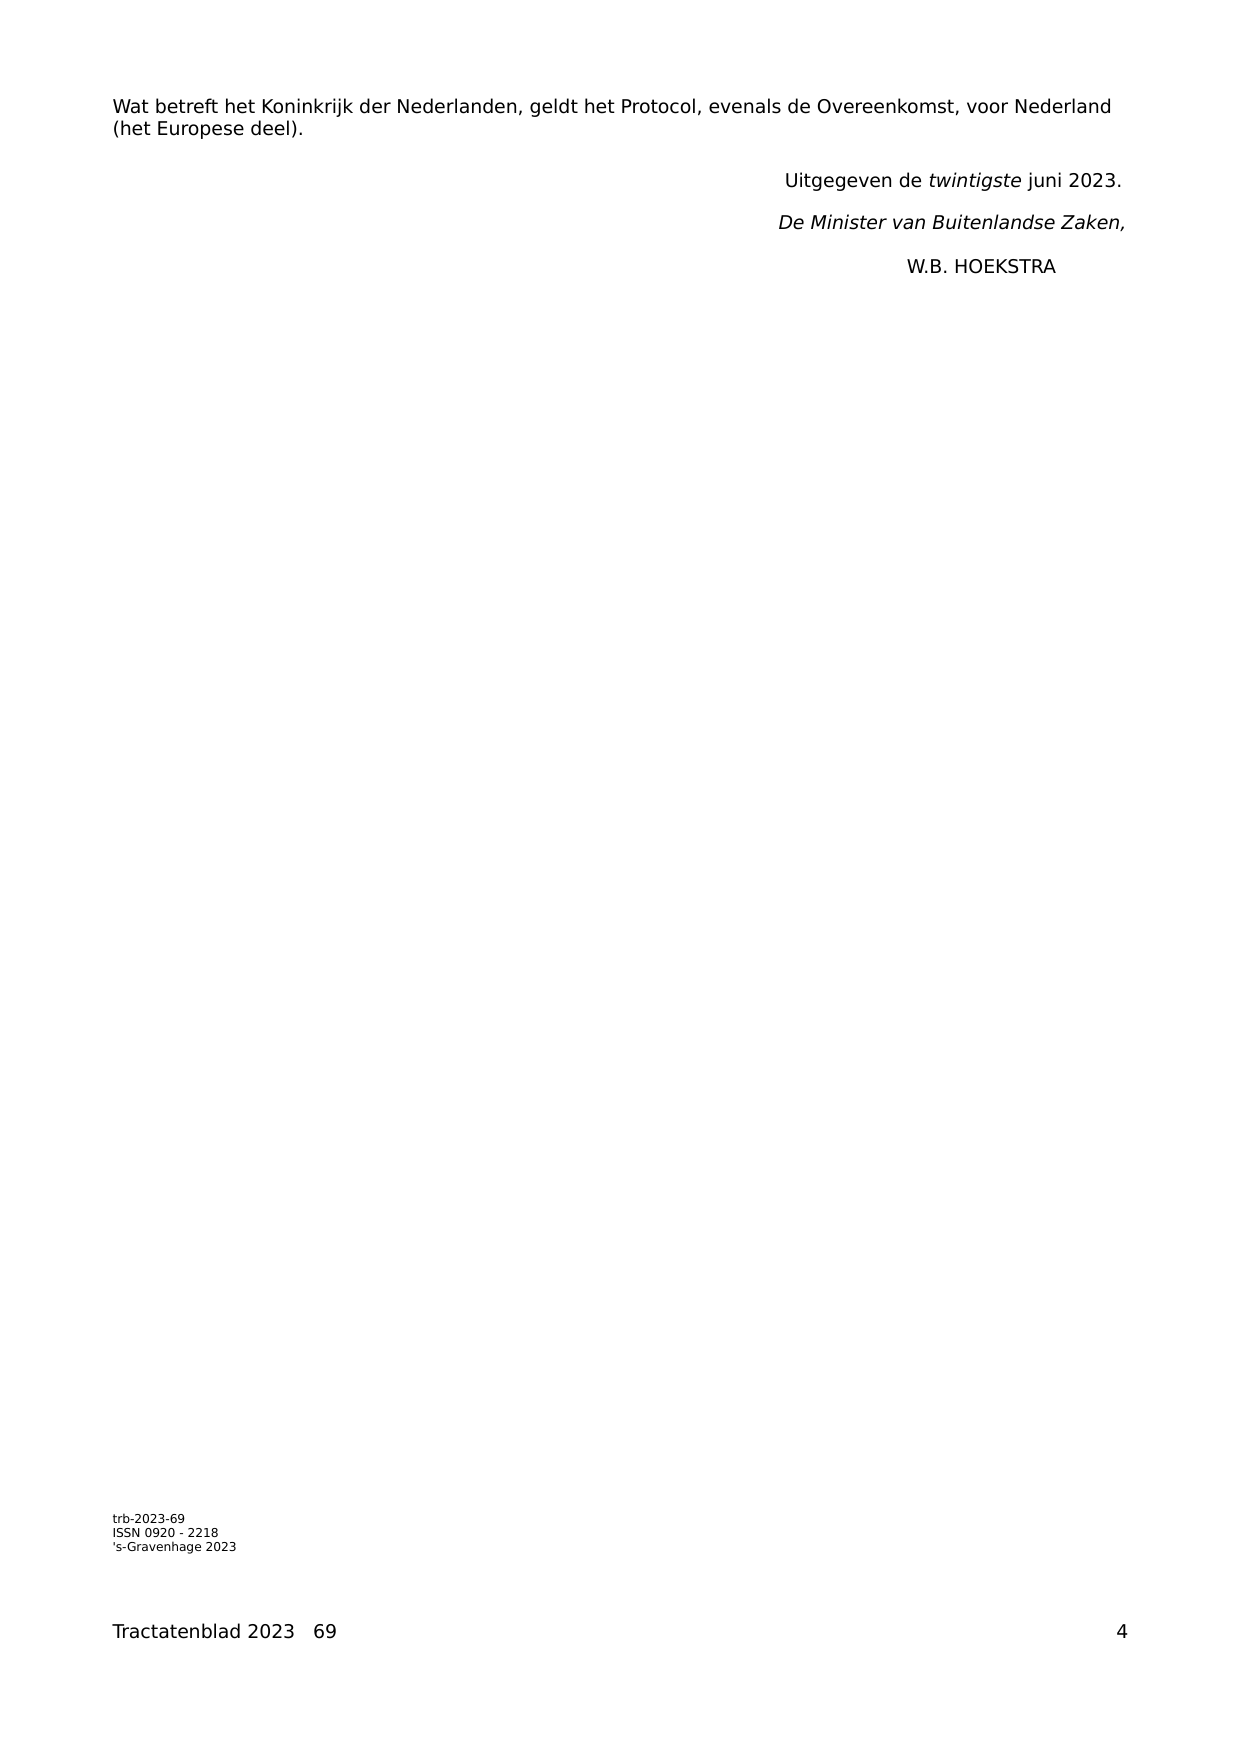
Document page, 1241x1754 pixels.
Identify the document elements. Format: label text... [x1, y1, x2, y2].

text De Minister van Buitenlandse Zaken, W.B. HOEKSTRA [112, 212, 1128, 278]
text 's-Gravenhage 2023 [112, 1540, 346, 1554]
text Wat betreft het Koninkrijk der Nederlanden, geldt het Protocol, evenals de Overeenkomst, voor Nederland (het Europese deel). [112, 96, 1128, 140]
text Uitgegeven de twintigste juni 2023. [112, 170, 1128, 192]
text ISSN 0920 - 2218 [112, 1526, 346, 1540]
text trb-2023-69 [112, 1512, 346, 1526]
